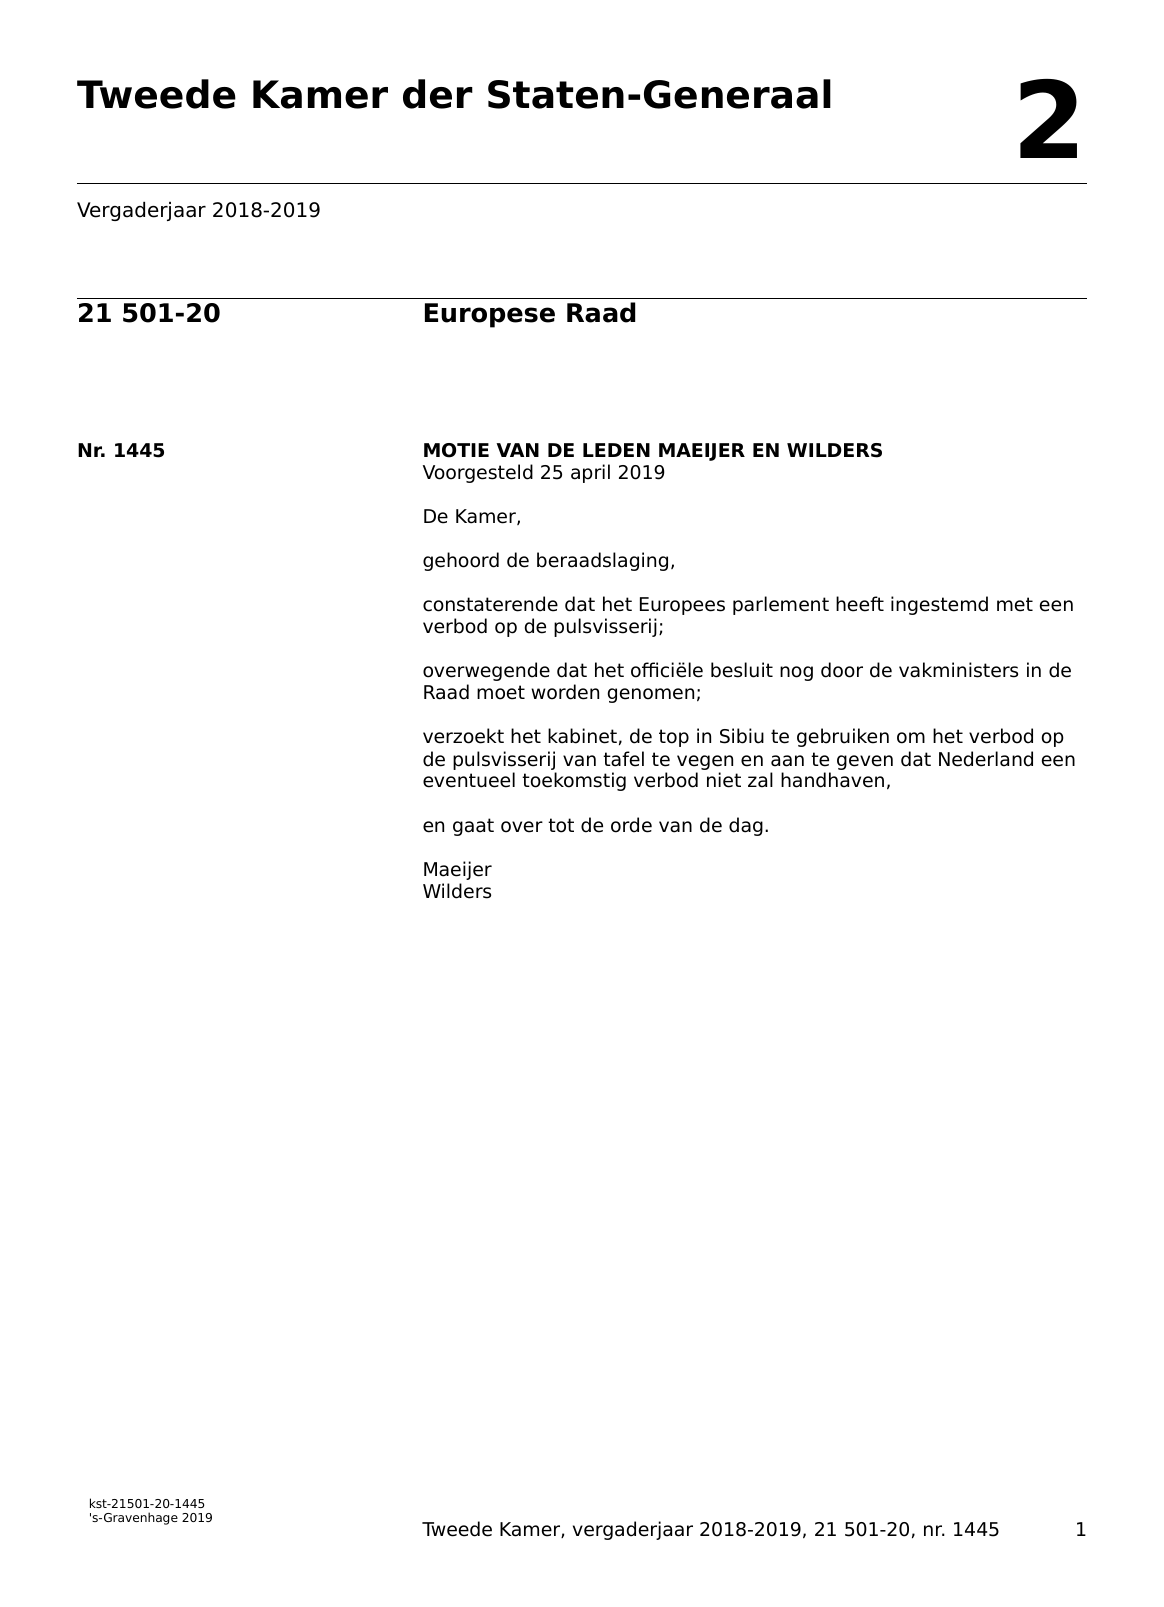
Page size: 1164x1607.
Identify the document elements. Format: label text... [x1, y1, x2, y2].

text kst-21501-20-1445 [88, 1497, 323, 1511]
text Maeijer [422, 859, 1087, 881]
text gehoord de beraadslaging, [422, 550, 1087, 572]
text constaterende dat het Europees parlement heeft ingestemd met een verbod op de pulsvisserij; [422, 594, 1087, 638]
table_cell Vergaderjaar 2018-2019 [77, 184, 1087, 298]
text en gaat over tot de orde van de dag. [422, 814, 1087, 837]
text Voorgesteld 25 april 2019 [422, 462, 1087, 484]
text Wilders [422, 881, 1087, 903]
subtitle Nr. 1445 MOTIE VAN DE LEDEN MAEIJER EN WILDERS [77, 440, 1087, 462]
text verzoekt het kabinet, de top in Sibiu te gebruiken om het verbod op de pulsvisserij van tafel te vegen en aan te geven dat Nederland een eventueel toekomstig verbod niet zal handhaven, [422, 726, 1087, 792]
text De Kamer, [422, 506, 1087, 528]
subtitle 21 501-20 Europese Raad [77, 299, 1087, 329]
table_header Tweede Kamer der Staten-Generaal [77, 59, 886, 183]
table_header 2 [886, 59, 1087, 183]
text overwegende dat het officiële besluit nog door de vakministers in de Raad moet worden genomen; [422, 660, 1087, 704]
text 's-Gravenhage 2019 [88, 1511, 323, 1525]
